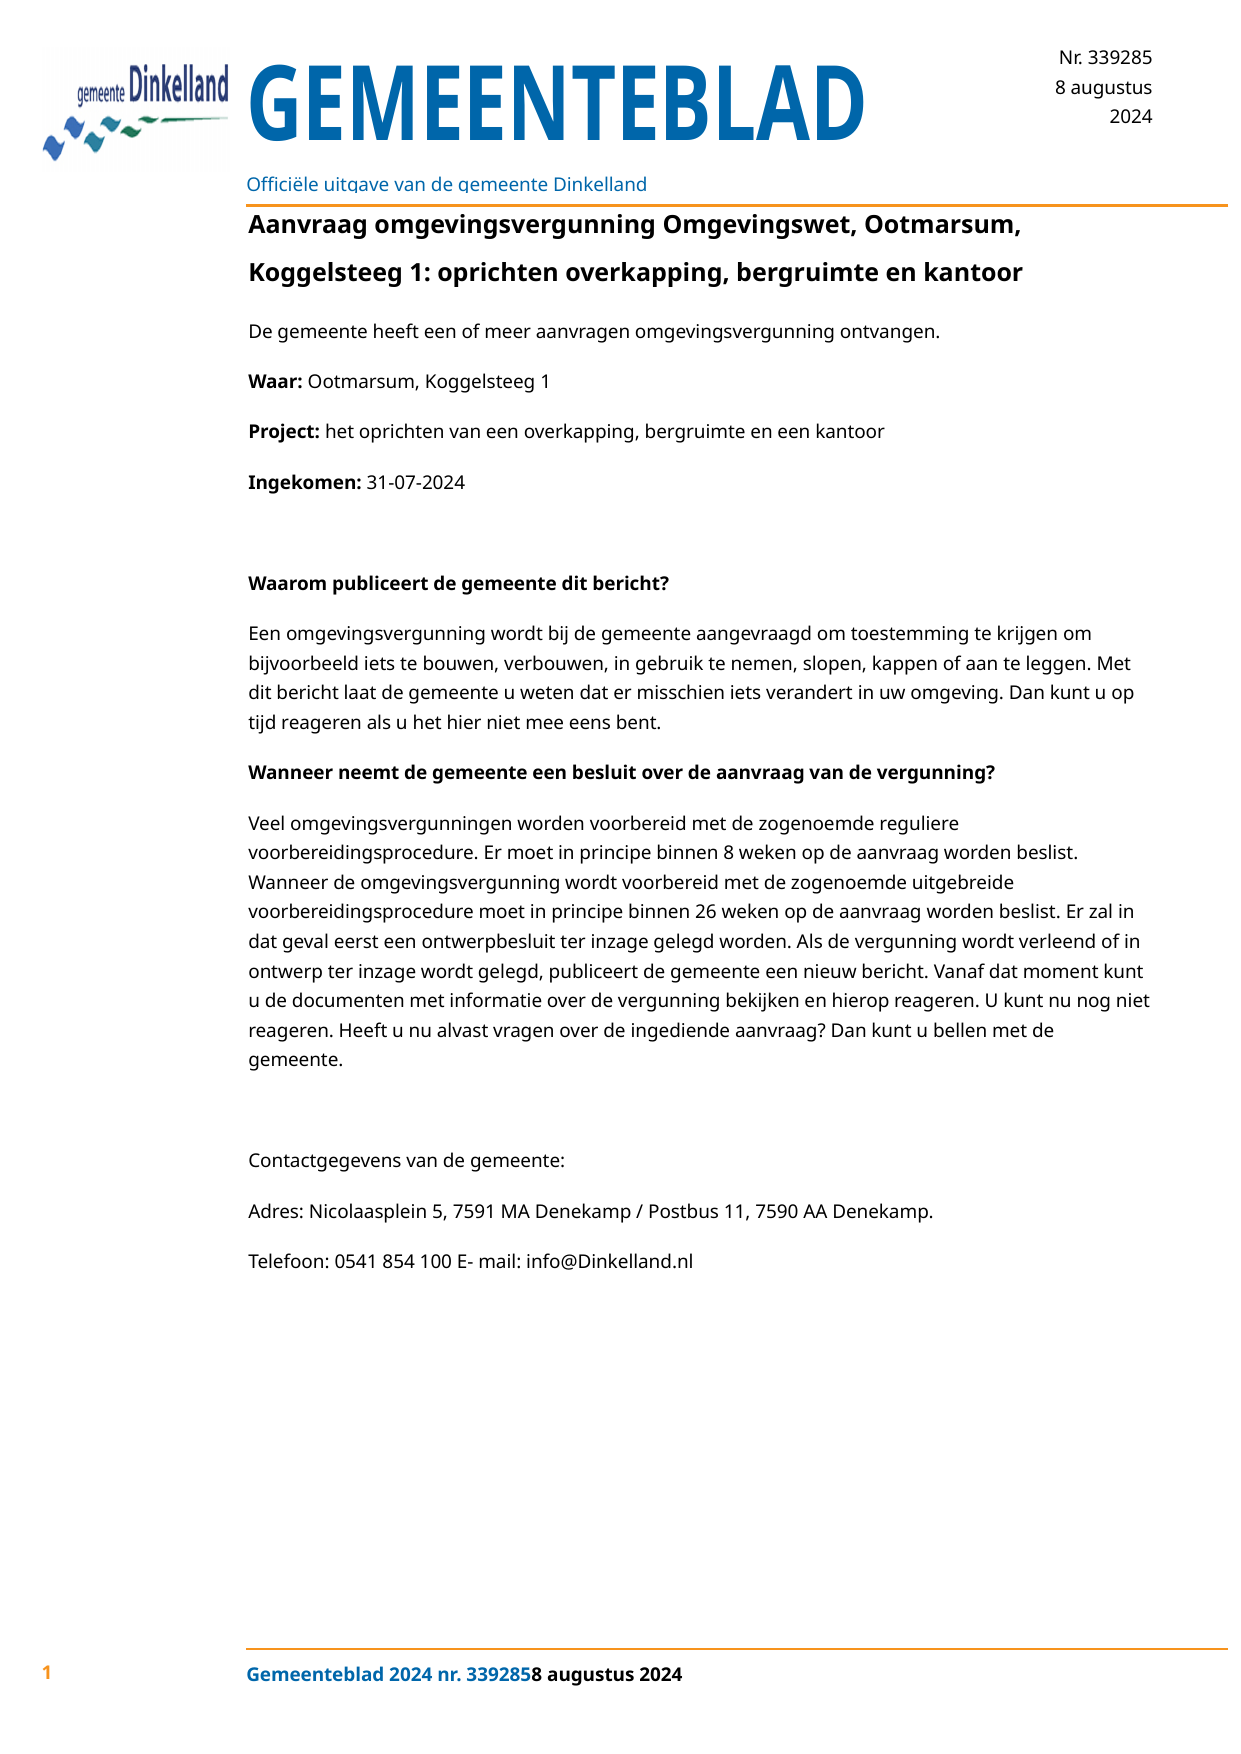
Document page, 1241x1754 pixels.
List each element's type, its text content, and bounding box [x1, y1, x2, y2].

text Telefoon: 0541 854 100 E- mail: info@Dinkelland.nl [248, 1248, 1152, 1274]
text Project: het oprichten van een overkapping, bergruimte en een kantoor [248, 419, 1152, 444]
text Waarom publiceert de gemeente dit bericht? [248, 570, 1152, 596]
text Wanneer neemt de gemeente een besluit over de aanvraag van de vergunning? [248, 759, 1152, 785]
text Aanvraag omgevingsvergunning Omgevingswet, Ootmarsum, Koggelsteeg 1: oprichten overkapping, bergruimte en kantoor [248, 207, 1152, 288]
text Waar: Ootmarsum, Koggelsteeg 1 [248, 368, 1152, 394]
text Een omgevingsvergunning wordt bij de gemeente aangevraagd om toestemming te krijgen om bijvoorbeeld iets te bouwen, verbouwen, in gebruik te nemen, slopen, kappen of aan te leggen. Met dit bericht laat de gemeente u weten dat er misschien iets verandert in uw omgeving. Dan kunt u op tijd reageren als u het hier niet mee eens bent. [248, 620, 1152, 735]
picture [41, 47, 231, 172]
text Adres: Nicolaasplein 5, 7591 MA Denekamp / Postbus 11, 7590 AA Denekamp. [248, 1198, 1152, 1224]
text De gemeente heeft een of meer aanvragen omgevingsvergunning ontvangen. [248, 318, 1152, 344]
text Veel omgevingsvergunningen worden voorbereid met de zogenoemde reguliere voorbereidingsprocedure. Er moet in principe binnen 8 weken op de aanvraag worden beslist. Wanneer de omgevingsvergunning wordt voorbereid met de zogenoemde uitgebreide voorbereidingsprocedure moet in principe binnen 26 weken op de aanvraag worden beslist. Er zal in dat geval eerst een ontwerpbesluit ter inzage gelegd worden. Als de vergunning wordt verleend of in ontwerp ter inzage wordt gelegd, publiceert de gemeente een nieuw bericht. Vanaf dat moment kunt u de documenten met informatie over de vergunning bekijken en hierop reageren. U kunt nu nog niet reageren. Heeft u nu alvast vragen over de ingediende aanvraag? Dan kunt u bellen met de gemeente. [248, 810, 1152, 1072]
text Contactgegevens van de gemeente: [248, 1147, 1152, 1173]
text Ingekomen: 31-07-2024 [248, 469, 1152, 495]
